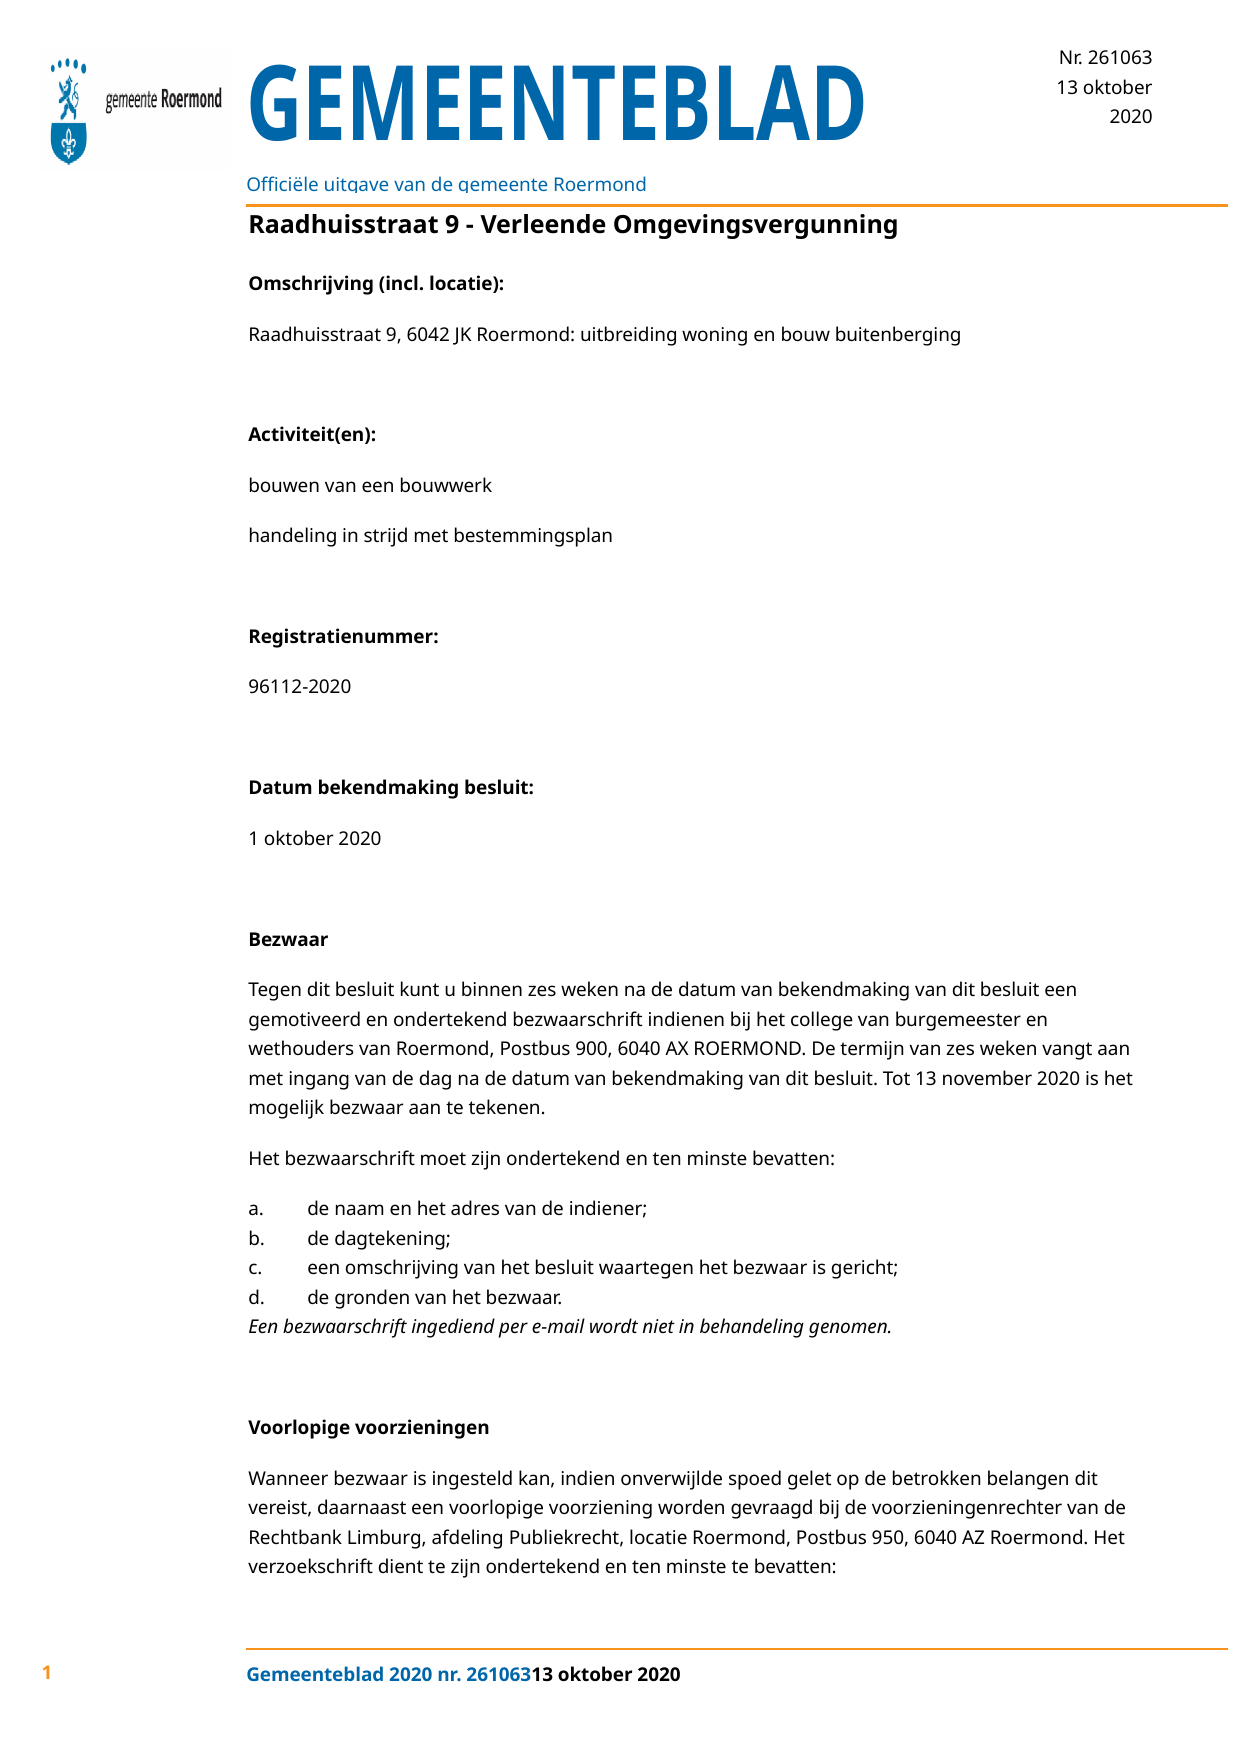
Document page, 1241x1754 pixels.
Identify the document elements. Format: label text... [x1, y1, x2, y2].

text Tegen dit besluit kunt u binnen zes weken na de datum van bekendmaking van dit besluit een gemotiveerd en ondertekend bezwaarschrift indienen bij het college van burgemeester en wethouders van Roermond, Postbus 900, 6040 AX ROERMOND. De termijn van zes weken vangt aan met ingang van de dag na de datum van bekendmaking van dit besluit. Tot 13 november 2020 is het mogelijk bezwaar aan te tekenen. [248, 976, 1152, 1120]
text Het bezwaarschrift moet zijn ondertekend en ten minste bevatten: [248, 1145, 1152, 1171]
text Bezwaar [248, 926, 1152, 951]
text 1 oktober 2020 [248, 825, 1152, 851]
list een omschrijving van het besluit waartegen het bezwaar is gericht; [248, 1254, 1152, 1280]
text Voorlopige voorzieningen [248, 1414, 1152, 1440]
text Activiteit(en): [248, 422, 1152, 447]
picture [41, 47, 231, 172]
text Datum bekendmaking besluit: [248, 774, 1152, 800]
text Omschrijving (incl. locatie): [248, 270, 1152, 296]
text Raadhuisstraat 9, 6042 JK Roermond: uitbreiding woning en bouw buitenberging [248, 321, 1152, 346]
text Wanneer bezwaar is ingesteld kan, indien onverwijlde spoed gelet op de betrokken belangen dit vereist, daarnaast een voorlopige voorziening worden gevraagd bij de voorzieningenrechter van de Rechtbank Limburg, afdeling Publiekrecht, locatie Roermond, Postbus 950, 6040 AZ Roermond. Het verzoekschrift dient te zijn ondertekend en ten minste te bevatten: [248, 1465, 1152, 1579]
text bouwen van een bouwwerk [248, 472, 1152, 498]
text 96112-2020 [248, 674, 1152, 699]
list de dagtekening; [248, 1225, 1152, 1251]
list de gronden van het bezwaar. [248, 1284, 1152, 1310]
text Een bezwaarschrift ingediend per e-mail wordt niet in behandeling genomen. [248, 1314, 1152, 1339]
text Registratienummer: [248, 623, 1152, 649]
text Raadhuisstraat 9 - Verleende Omgevingsvergunning [248, 207, 1152, 241]
text handeling in strijd met bestemmingsplan [248, 522, 1152, 548]
list de naam en het adres van de indiener; [248, 1195, 1152, 1221]
